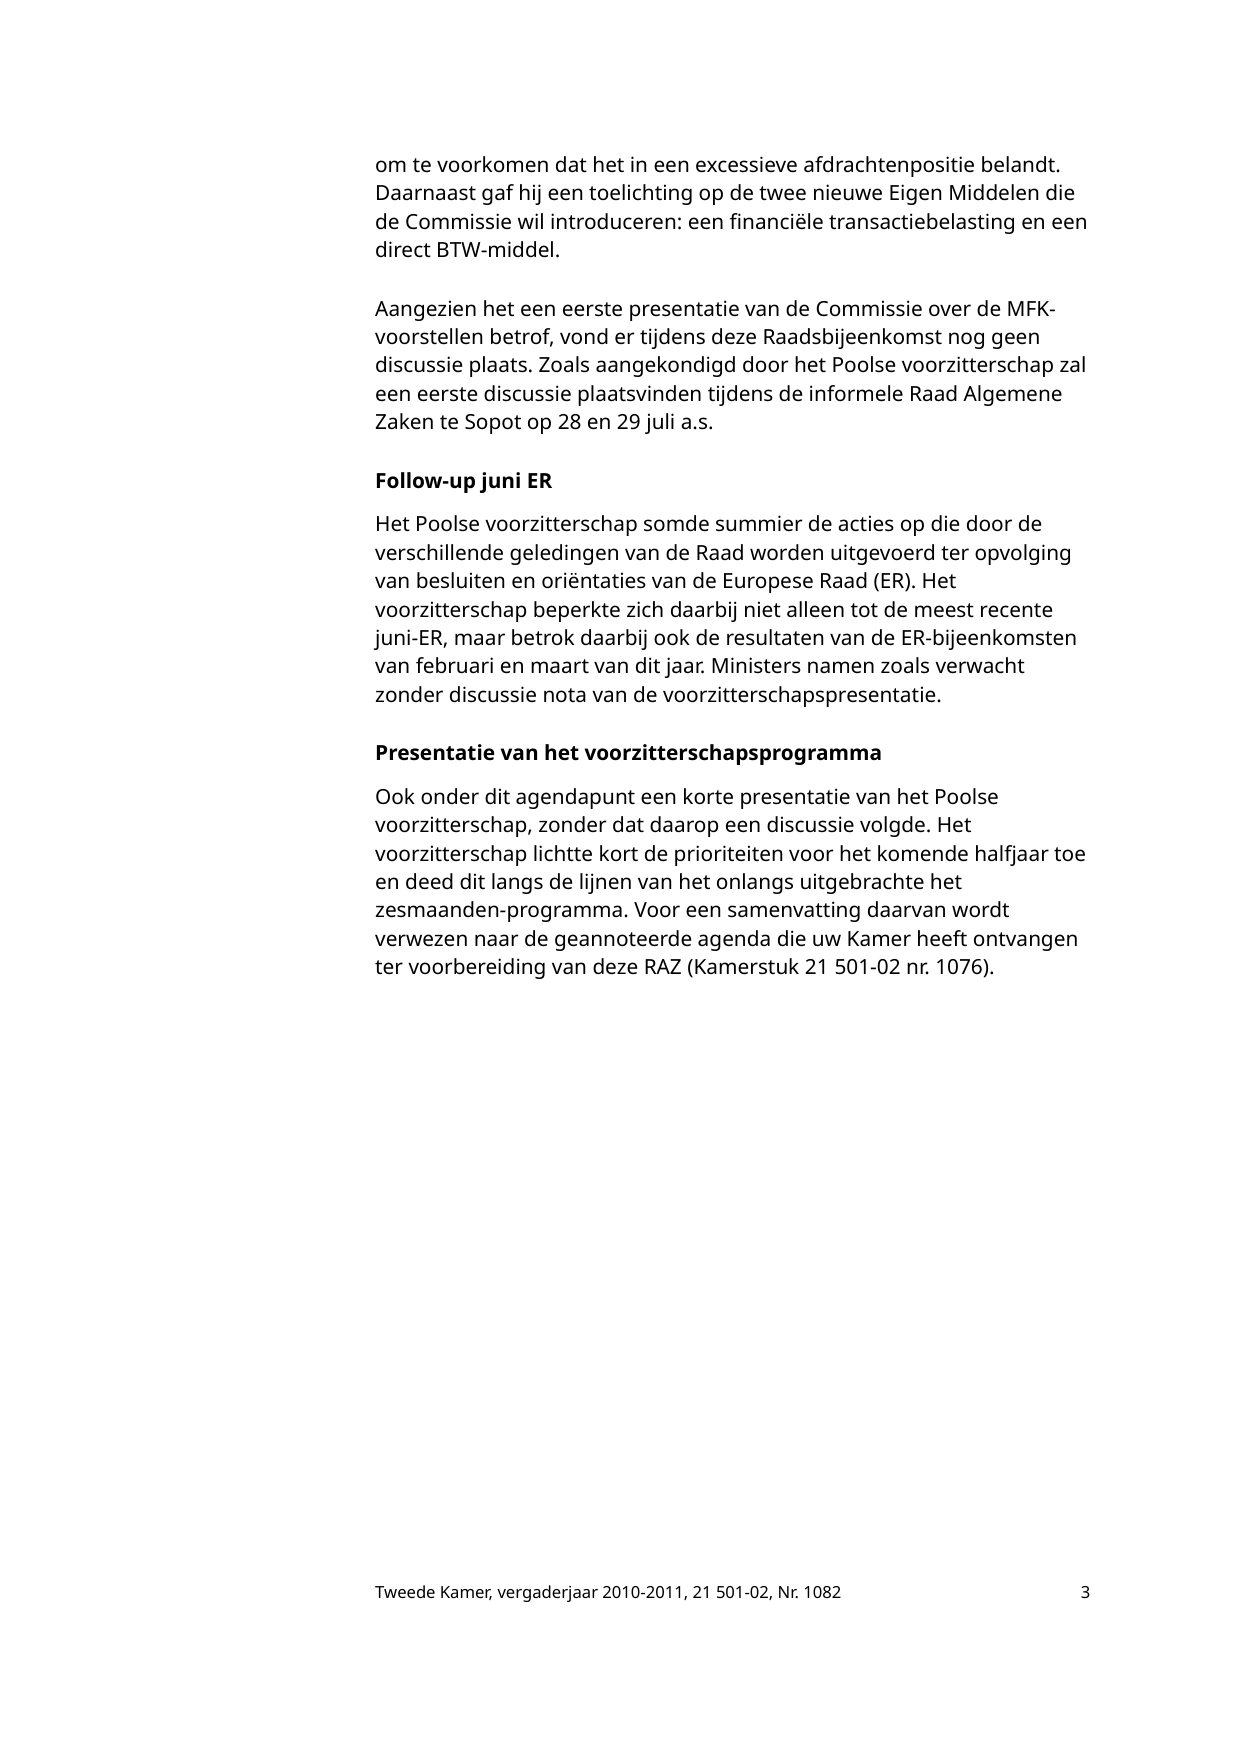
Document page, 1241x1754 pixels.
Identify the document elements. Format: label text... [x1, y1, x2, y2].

text Presentatie van het voorzitterschapsprogramma [375, 738, 1090, 767]
text Het Poolse voorzitterschap somde summier de acties op die door de verschillende geledingen van de Raad worden uitgevoerd ter opvolging van besluiten en oriëntaties van de Europese Raad (ER). Het voorzitterschap beperkte zich daarbij niet alleen tot de meest recente juni-ER, maar betrok daarbij ook de resultaten van de ER-bijeenkomsten van februari en maart van dit jaar. Ministers namen zoals verwacht zonder discussie nota van de voorzitterschapspresentatie. [375, 509, 1090, 708]
text Follow-up juni ER [375, 466, 1090, 494]
text om te voorkomen dat het in een excessieve afdrachtenpositie belandt. Daarnaast gaf hij een toelichting op de twee nieuwe Eigen Middelen die de Commissie wil introduceren: een financiële transactiebelasting en een direct BTW-middel. [375, 150, 1090, 264]
text Ook onder dit agendapunt een korte presentatie van het Poolse voorzitterschap, zonder dat daarop een discussie volgde. Het voorzitterschap lichtte kort de prioriteiten voor het komende halfjaar toe en deed dit langs de lijnen van het onlangs uitgebrachte het zesmaanden-programma. Voor een samenvatting daarvan wordt verwezen naar de geannoteerde agenda die uw Kamer heeft ontvangen ter voorbereiding van deze RAZ (Kamerstuk 21 501-02 nr. 1076). [375, 782, 1090, 981]
text Aangezien het een eerste presentatie van de Commissie over de MFK-voorstellen betrof, vond er tijdens deze Raadsbijeenkomst nog geen discussie plaats. Zoals aangekondigd door het Poolse voorzitterschap zal een eerste discussie plaatsvinden tijdens de informele Raad Algemene Zaken te Sopot op 28 en 29 juli a.s. [375, 294, 1090, 436]
